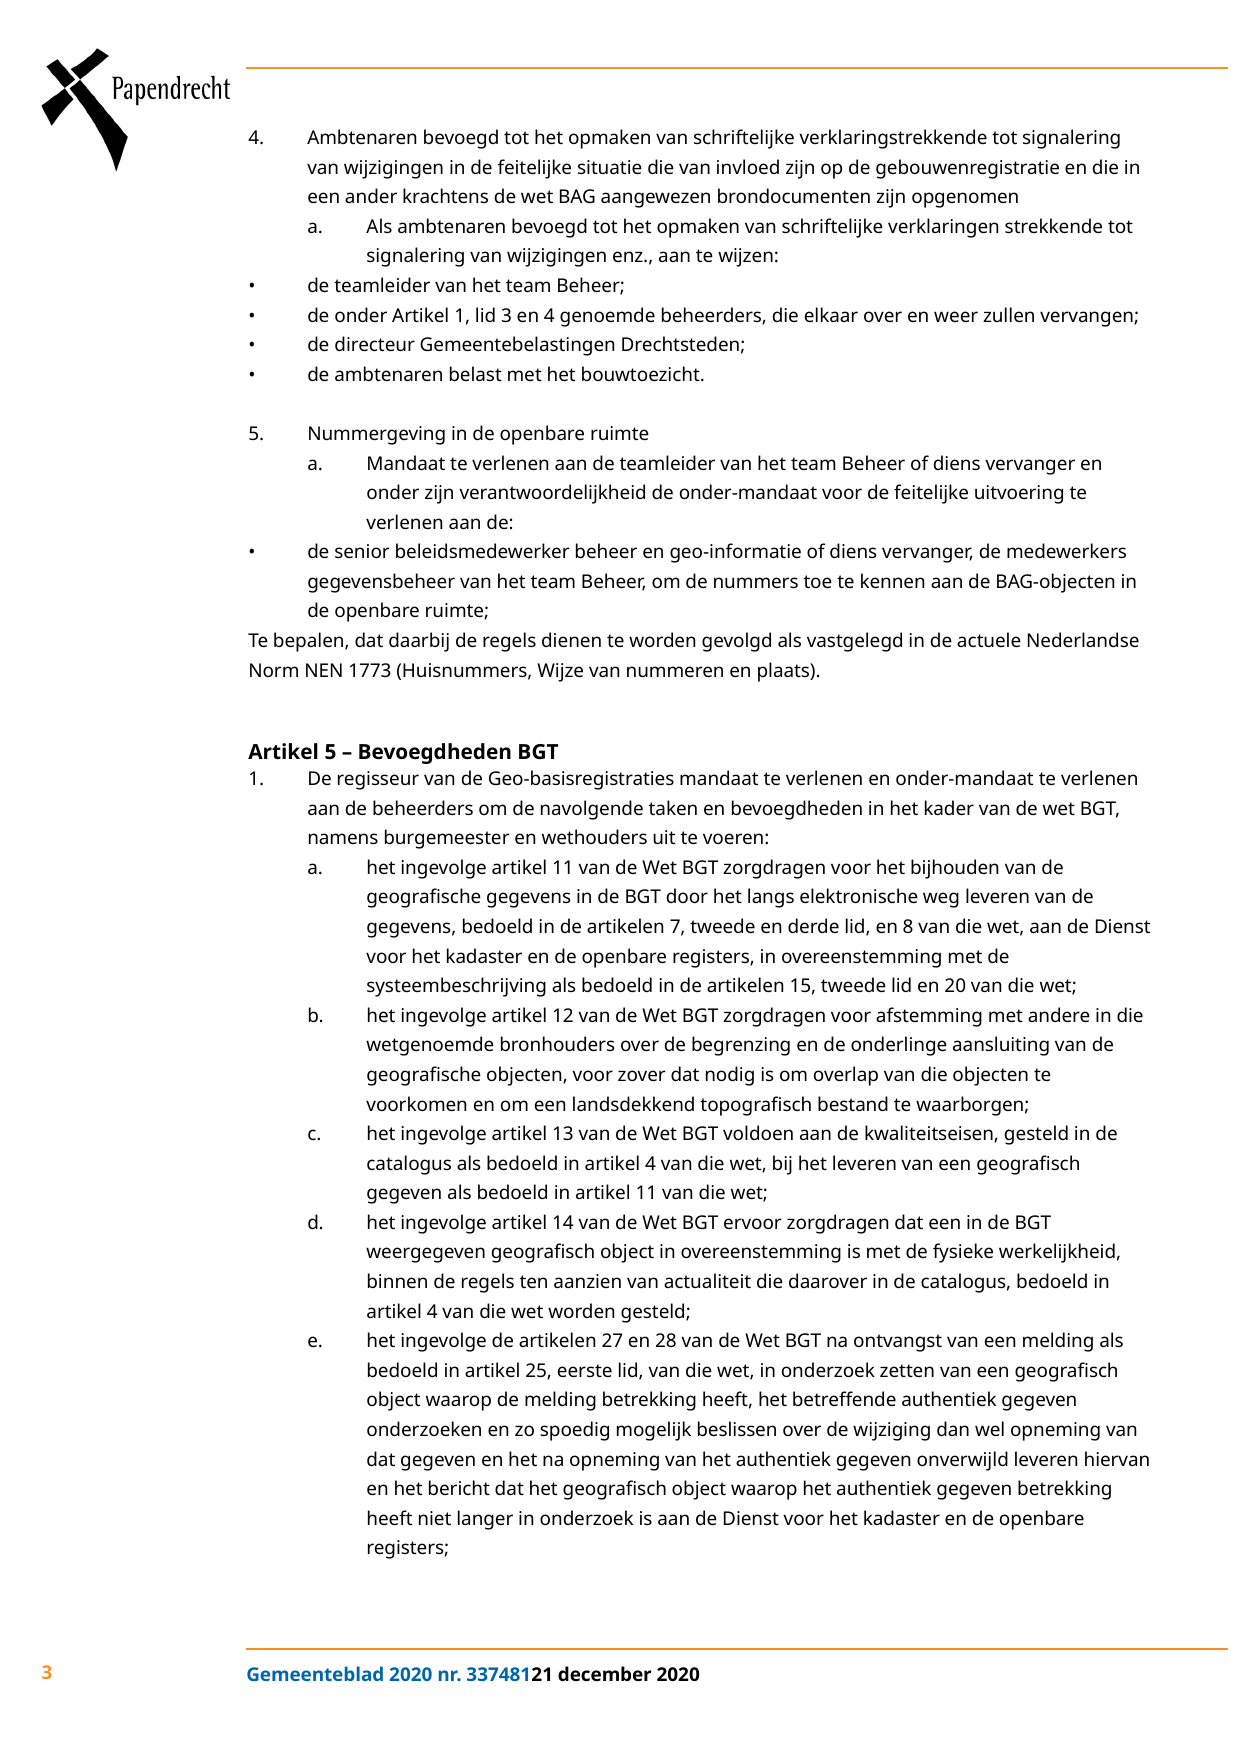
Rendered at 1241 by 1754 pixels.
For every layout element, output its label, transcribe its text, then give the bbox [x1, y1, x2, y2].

list Ambtenaren bevoegd tot het opmaken van schriftelijke verklaringstrekkende tot signalering van wijzigingen in de feitelijke situatie die van invloed zijn op de gebouwenregistratie en die in een ander krachtens de wet BAG aangewezen brondocumenten zijn opgenomen [248, 124, 1152, 209]
list het ingevolge de artikelen 27 en 28 van de Wet BGT na ontvangst van een melding als bedoeld in artikel 25, eerste lid, van die wet, in onderzoek zetten van een geografisch object waarop de melding betrekking heeft, het betreffende authentiek gegeven onderzoeken en zo spoedig mogelijk beslissen over de wijziging dan wel opneming van dat gegeven en het na opneming van het authentiek gegeven onverwijld leveren hiervan en het bericht dat het geografisch object waarop het authentiek gegeven betrekking heeft niet langer in onderzoek is aan de Dienst voor het kadaster en de openbare registers; [307, 1327, 1152, 1560]
list het ingevolge artikel 12 van de Wet BGT zorgdragen voor afstemming met andere in die wetgenoemde bronhouders over de begrenzing en de onderlinge aansluiting van de geografische objecten, voor zover dat nodig is om overlap van die objecten te voorkomen en om een landsdekkend topografisch bestand te waarborgen; [307, 1002, 1152, 1116]
list de onder Artikel 1, lid 3 en 4 genoemde beheerders, die elkaar over en weer zullen vervangen; [248, 302, 1152, 328]
list De regisseur van de Geo-basisregistraties mandaat te verlenen en onder-mandaat te verlenen aan de beheerders om de navolgende taken en bevoegdheden in het kader van de wet BGT, namens burgemeester en wethouders uit te voeren: [248, 765, 1152, 850]
list de directeur Gemeentebelastingen Drechtsteden; [248, 331, 1152, 357]
list de ambtenaren belast met het bouwtoezicht. [248, 361, 1152, 387]
list het ingevolge artikel 14 van de Wet BGT ervoor zorgdragen dat een in de BGT weergegeven geografisch object in overeenstemming is met de fysieke werkelijkheid, binnen de regels ten aanzien van actualiteit die daarover in de catalogus, bedoeld in artikel 4 van die wet worden gesteld; [307, 1209, 1152, 1323]
list Mandaat te verlenen aan de teamleider van het team Beheer of diens vervanger en onder zijn verantwoordelijkheid de onder-mandaat voor de feitelijke uitvoering te verlenen aan de: [307, 450, 1152, 535]
list Als ambtenaren bevoegd tot het opmaken van schriftelijke verklaringen strekkende tot signalering van wijzigingen enz., aan te wijzen: [307, 213, 1152, 268]
list het ingevolge artikel 11 van de Wet BGT zorgdragen voor het bijhouden van de geografische gegevens in de BGT door het langs elektronische weg leveren van de gegevens, bedoeld in de artikelen 7, tweede en derde lid, en 8 van die wet, aan de Dienst voor het kadaster en de openbare registers, in overeenstemming met de systeembeschrijving als bedoeld in de artikelen 15, tweede lid en 20 van die wet; [307, 854, 1152, 998]
list de teamleider van het team Beheer; [248, 272, 1152, 298]
list het ingevolge artikel 13 van de Wet BGT voldoen aan de kwaliteitseisen, gesteld in de catalogus als bedoeld in artikel 4 van die wet, bij het leveren van een geografisch gegeven als bedoeld in artikel 11 van die wet; [307, 1120, 1152, 1205]
text Te bepalen, dat daarbij de regels dienen te worden gevolgd als vastgelegd in de actuele Nederlandse Norm NEN 1773 (Huisnummers, Wijze van nummeren en plaats). [248, 627, 1152, 683]
list de senior beleidsmedewerker beheer en geo-informatie of diens vervanger, de medewerkers gegevensbeheer van het team Beheer, om de nummers toe te kennen aan de BAG-objecten in de openbare ruimte; [248, 538, 1152, 623]
text Artikel 5 – Bevoegdheden BGT [248, 737, 1152, 765]
picture [41, 47, 231, 172]
list Nummergeving in de openbare ruimte [248, 420, 1152, 446]
